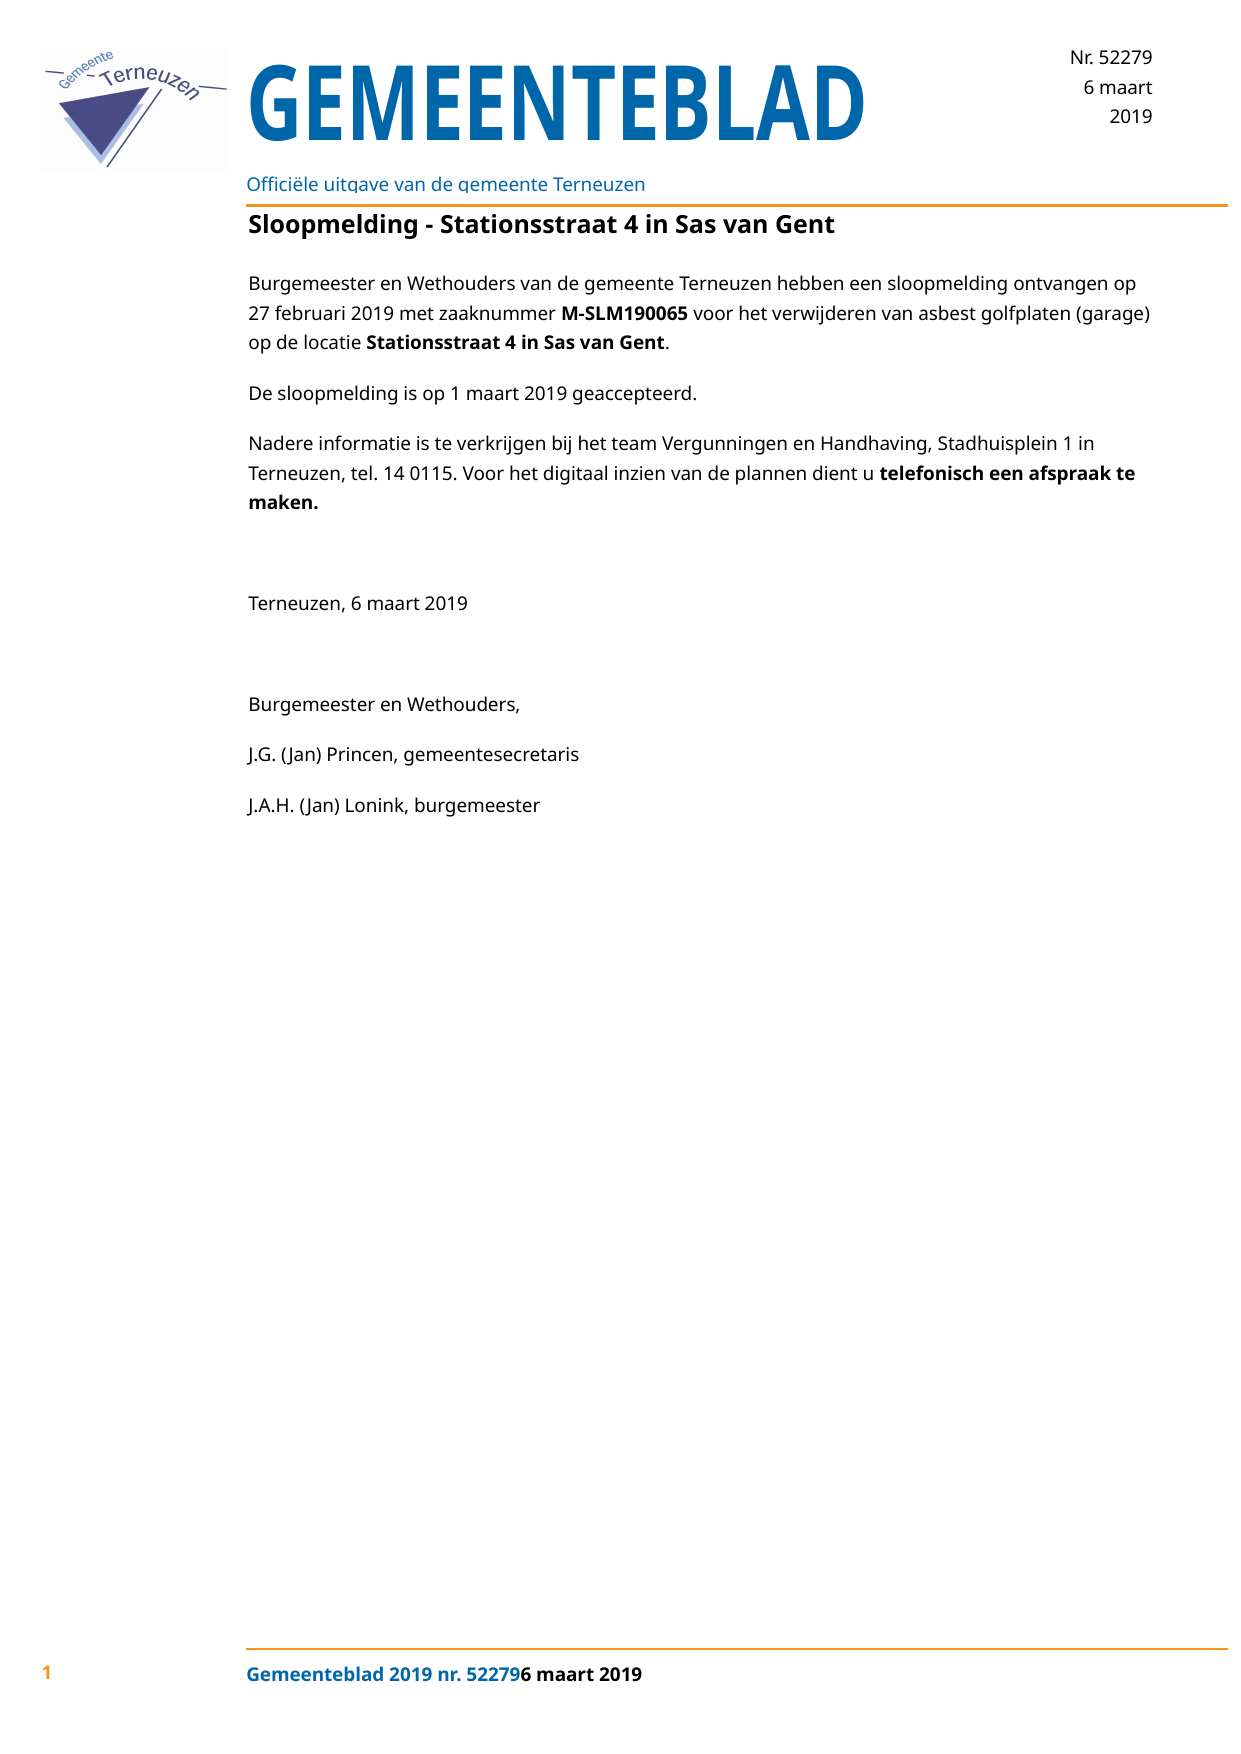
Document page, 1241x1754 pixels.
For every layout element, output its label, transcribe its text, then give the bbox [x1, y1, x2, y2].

picture [41, 47, 231, 172]
text De sloopmelding is op 1 maart 2019 geaccepteerd. [248, 380, 1152, 406]
text J.G. (Jan) Princen, gemeentesecretaris [248, 742, 1152, 767]
text Nadere informatie is te verkrijgen bij het team Vergunningen en Handhaving, Stadhuisplein 1 in Terneuzen, tel. 14 0115. Voor het digitaal inzien van de plannen dient u telefonisch een afspraak te maken. [248, 430, 1152, 515]
text Burgemeester en Wethouders van de gemeente Terneuzen hebben een sloopmelding ontvangen op 27 februari 2019 met zaaknummer M-SLM190065 voor het verwijderen van asbest golfplaten (garage) op de locatie Stationsstraat 4 in Sas van Gent. [248, 270, 1152, 355]
text Sloopmelding - Stationsstraat 4 in Sas van Gent [248, 207, 1152, 241]
text J.A.H. (Jan) Lonink, burgemeester [248, 792, 1152, 818]
text Terneuzen, 6 maart 2019 [248, 590, 1152, 616]
text Burgemeester en Wethouders, [248, 691, 1152, 717]
